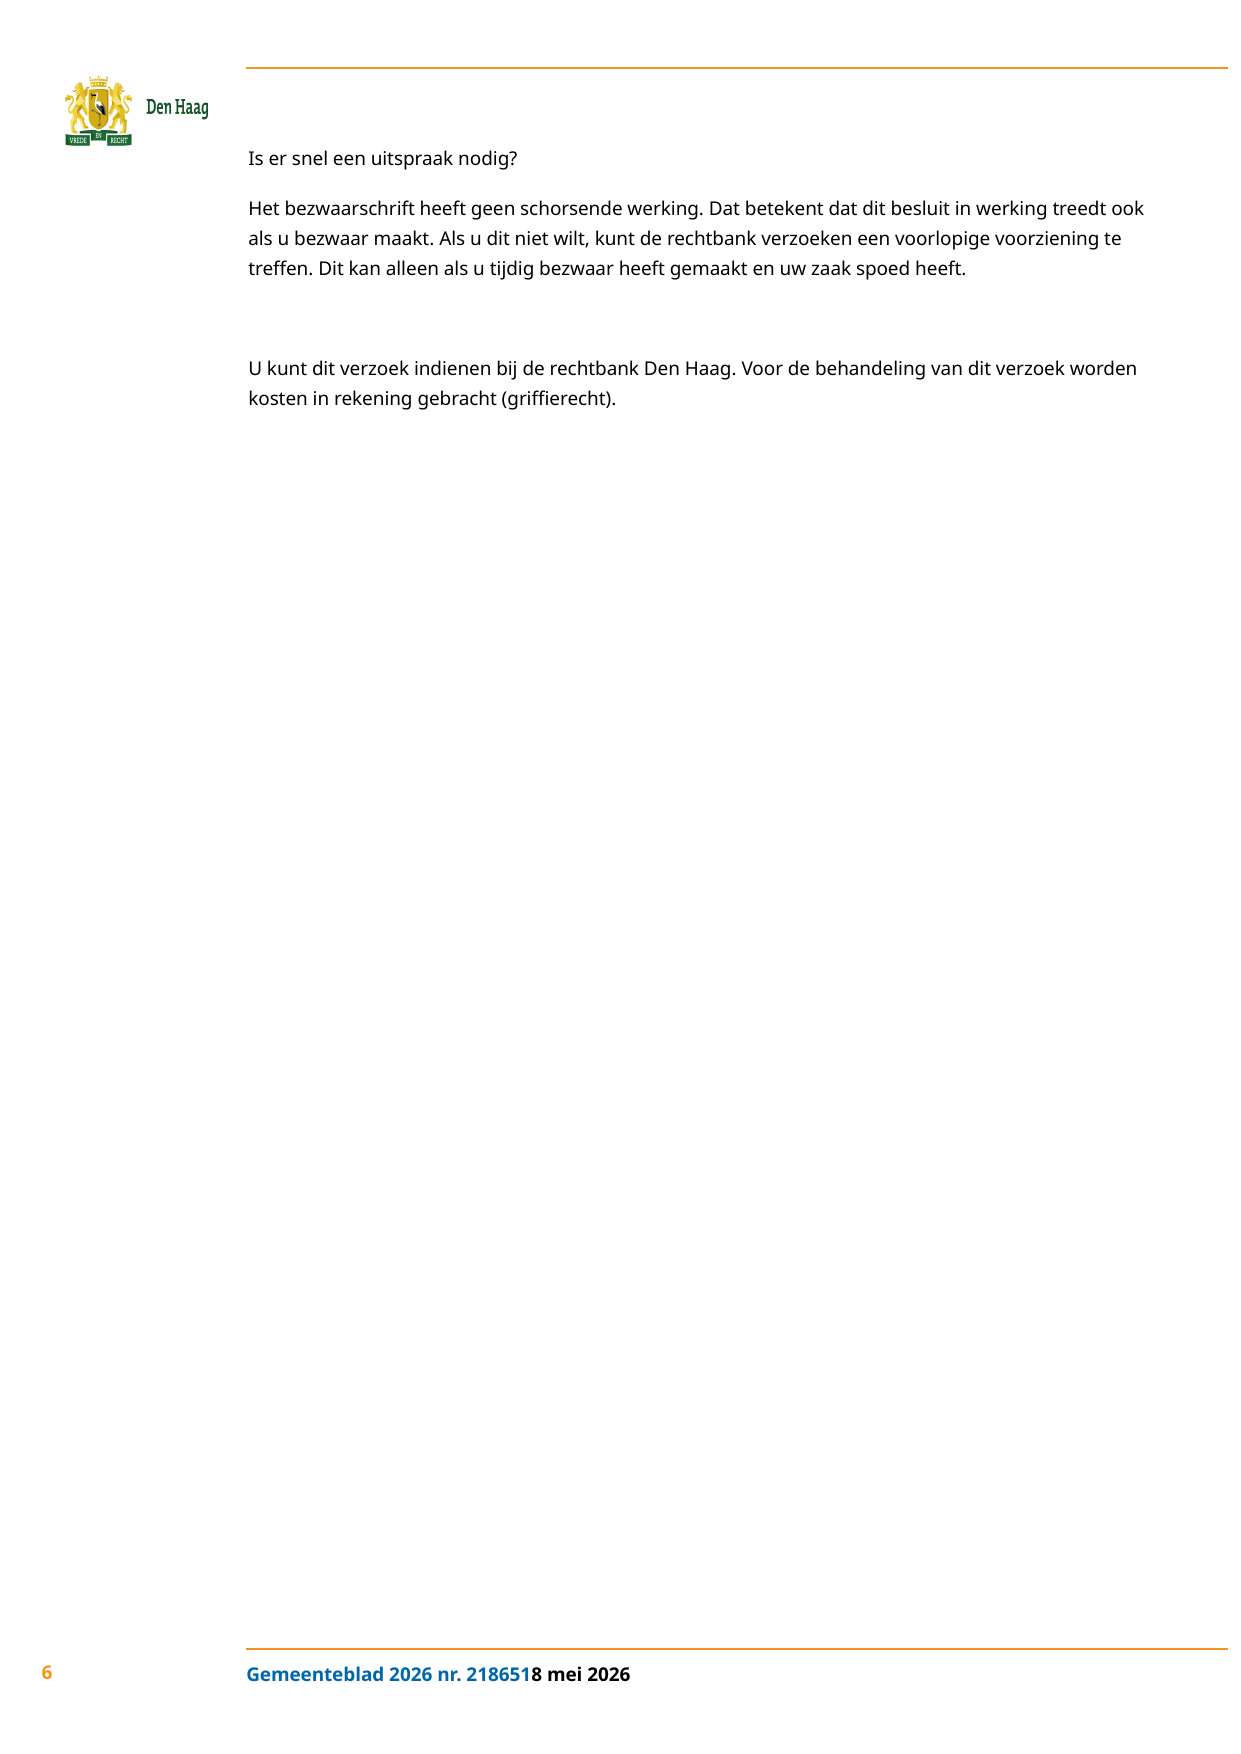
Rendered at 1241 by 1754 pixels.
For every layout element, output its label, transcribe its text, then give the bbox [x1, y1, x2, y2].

text U kunt dit verzoek indienen bij de rechtbank Den Haag. Voor de behandeling van dit verzoek worden kosten in rekening gebracht (griffierecht). [248, 356, 1152, 411]
picture [41, 47, 231, 172]
text Is er snel een uitspraak nodig? [248, 145, 1152, 171]
text Het bezwaarschrift heeft geen schorsende werking. Dat betekent dat dit besluit in werking treedt ook als u bezwaar maakt. Als u dit niet wilt, kunt de rechtbank verzoeken een voorlopige voorziening te treffen. Dit kan alleen als u tijdig bezwaar heeft gemaakt en uw zaak spoed heeft. [248, 196, 1152, 281]
